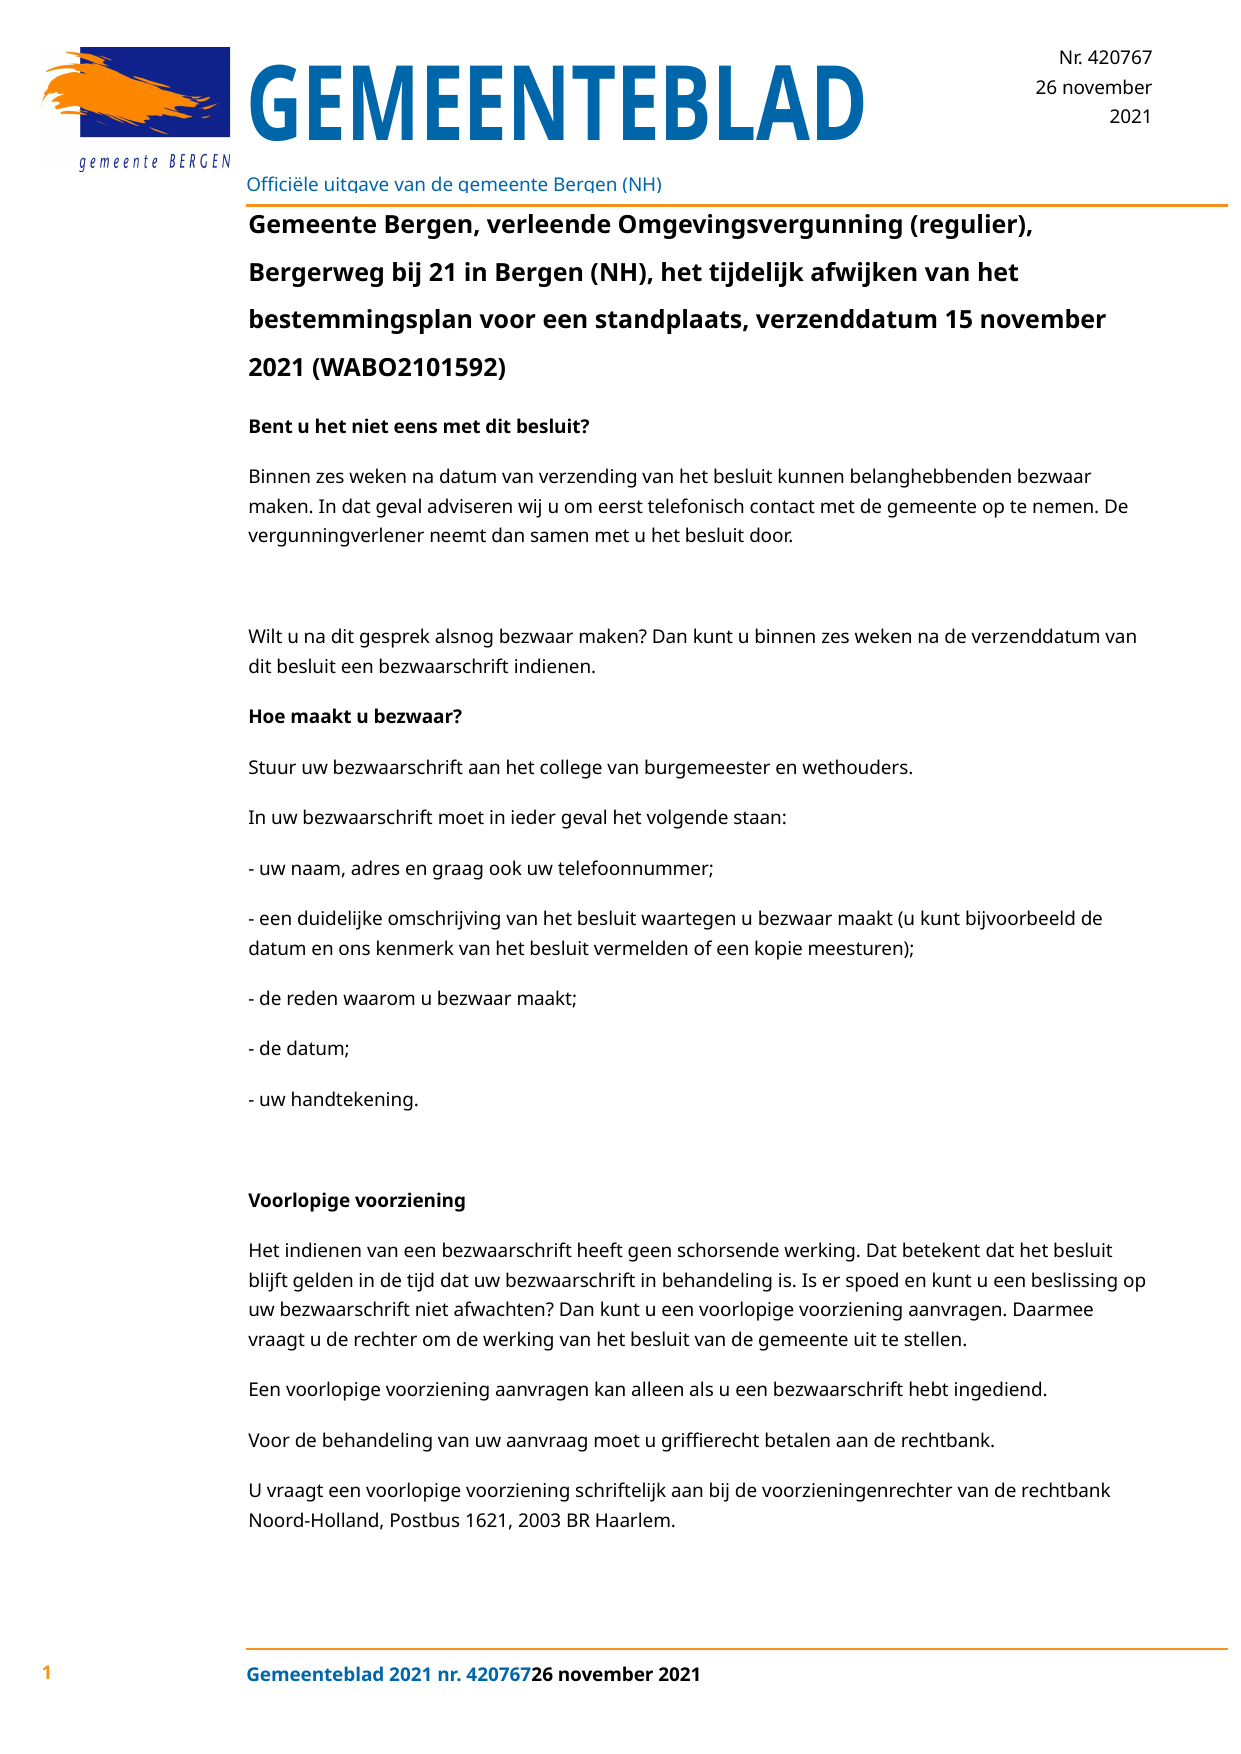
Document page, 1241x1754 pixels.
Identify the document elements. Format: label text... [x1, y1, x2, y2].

text - de reden waarom u bezwaar maakt; [248, 985, 1152, 1011]
text Hoe maakt u bezwaar? [248, 703, 1152, 729]
text Het indienen van een bezwaarschrift heeft geen schorsende werking. Dat betekent dat het besluit blijft gelden in de tijd dat uw bezwaarschrift in behandeling is. Is er spoed en kunt u een beslissing op uw bezwaarschrift niet afwachten? Dan kunt u een voorlopige voorziening aanvragen. Daarmee vraagt u de rechter om de werking van het besluit van de gemeente uit te stellen. [248, 1237, 1152, 1352]
text Bent u het niet eens met dit besluit? [248, 413, 1152, 439]
text Een voorlopige voorziening aanvragen kan alleen als u een bezwaarschrift hebt ingediend. [248, 1376, 1152, 1402]
text - uw handtekening. [248, 1086, 1152, 1112]
text Voorlopige voorziening [248, 1187, 1152, 1213]
text - de datum; [248, 1036, 1152, 1061]
text Gemeente Bergen, verleende Omgevingsvergunning (regulier), Bergerweg bij 21 in Bergen (NH), het tijdelijk afwijken van het bestemmingsplan voor een standplaats, verzenddatum 15 november 2021 (WABO2101592) [248, 207, 1152, 384]
text - een duidelijke omschrijving van het besluit waartegen u bezwaar maakt (u kunt bijvoorbeeld de datum en ons kenmerk van het besluit vermelden of een kopie meesturen); [248, 905, 1152, 961]
text Wilt u na dit gesprek alsnog bezwaar maken? Dan kunt u binnen zes weken na de verzenddatum van dit besluit een bezwaarschrift indienen. [248, 623, 1152, 679]
text Binnen zes weken na datum van verzending van het besluit kunnen belanghebbenden bezwaar maken. In dat geval adviseren wij u om eerst telefonisch contact met de gemeente op te nemen. De vergunningverlener neemt dan samen met u het besluit door. [248, 463, 1152, 548]
text Voor de behandeling van uw aanvraag moet u griffierecht betalen aan de rechtbank. [248, 1427, 1152, 1453]
text Stuur uw bezwaarschrift aan het college van burgemeester en wethouders. [248, 754, 1152, 780]
text U vraagt een voorlopige voorziening schriftelijk aan bij de voorzieningenrechter van de rechtbank Noord-Holland, Postbus 1621, 2003 BR Haarlem. [248, 1477, 1152, 1533]
text In uw bezwaarschrift moet in ieder geval het volgende staan: [248, 804, 1152, 830]
picture [41, 47, 231, 172]
text - uw naam, adres en graag ook uw telefoonnummer; [248, 855, 1152, 881]
